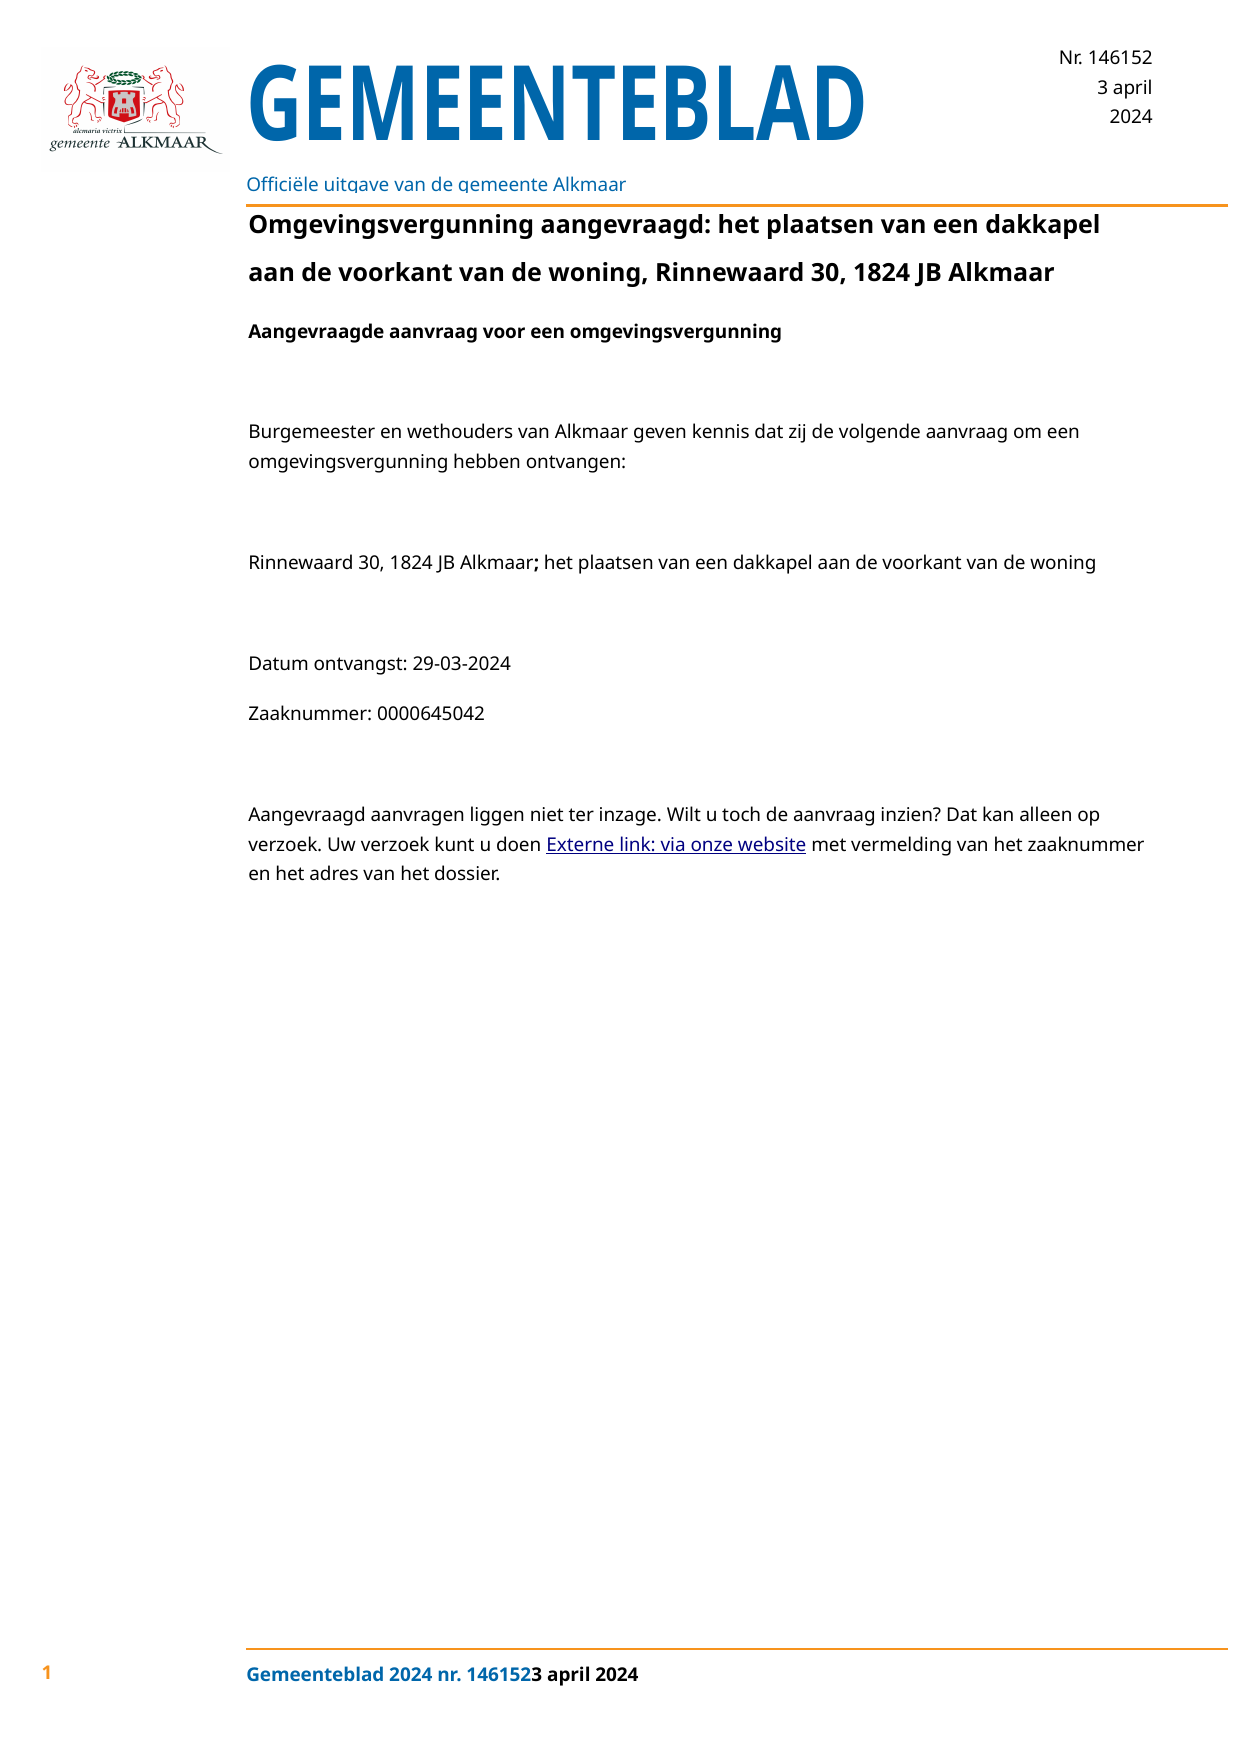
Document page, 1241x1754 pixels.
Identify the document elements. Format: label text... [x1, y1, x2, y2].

text Aangevraagde aanvraag voor een omgevingsvergunning [248, 318, 1152, 344]
text Datum ontvangst: 29-03-2024 [248, 650, 1152, 676]
text Burgemeester en wethouders van Alkmaar geven kennis dat zij de volgende aanvraag om een omgevingsvergunning hebben ontvangen: [248, 419, 1152, 474]
text Omgevingsvergunning aangevraagd: het plaatsen van een dakkapel aan de voorkant van de woning, Rinnewaard 30, 1824 JB Alkmaar [248, 207, 1152, 288]
text Aangevraagd aanvragen liggen niet ter inzage. Wilt u toch de aanvraag inzien? Dat kan alleen op verzoek. Uw verzoek kunt u doen Externe link: via onze website met vermelding van het zaaknummer en het adres van het dossier. [248, 801, 1152, 886]
text Zaaknummer: 0000645042 [248, 700, 1152, 726]
picture [41, 47, 231, 172]
text Rinnewaard 30, 1824 JB Alkmaar; het plaatsen van een dakkapel aan de voorkant van de woning [248, 549, 1152, 575]
